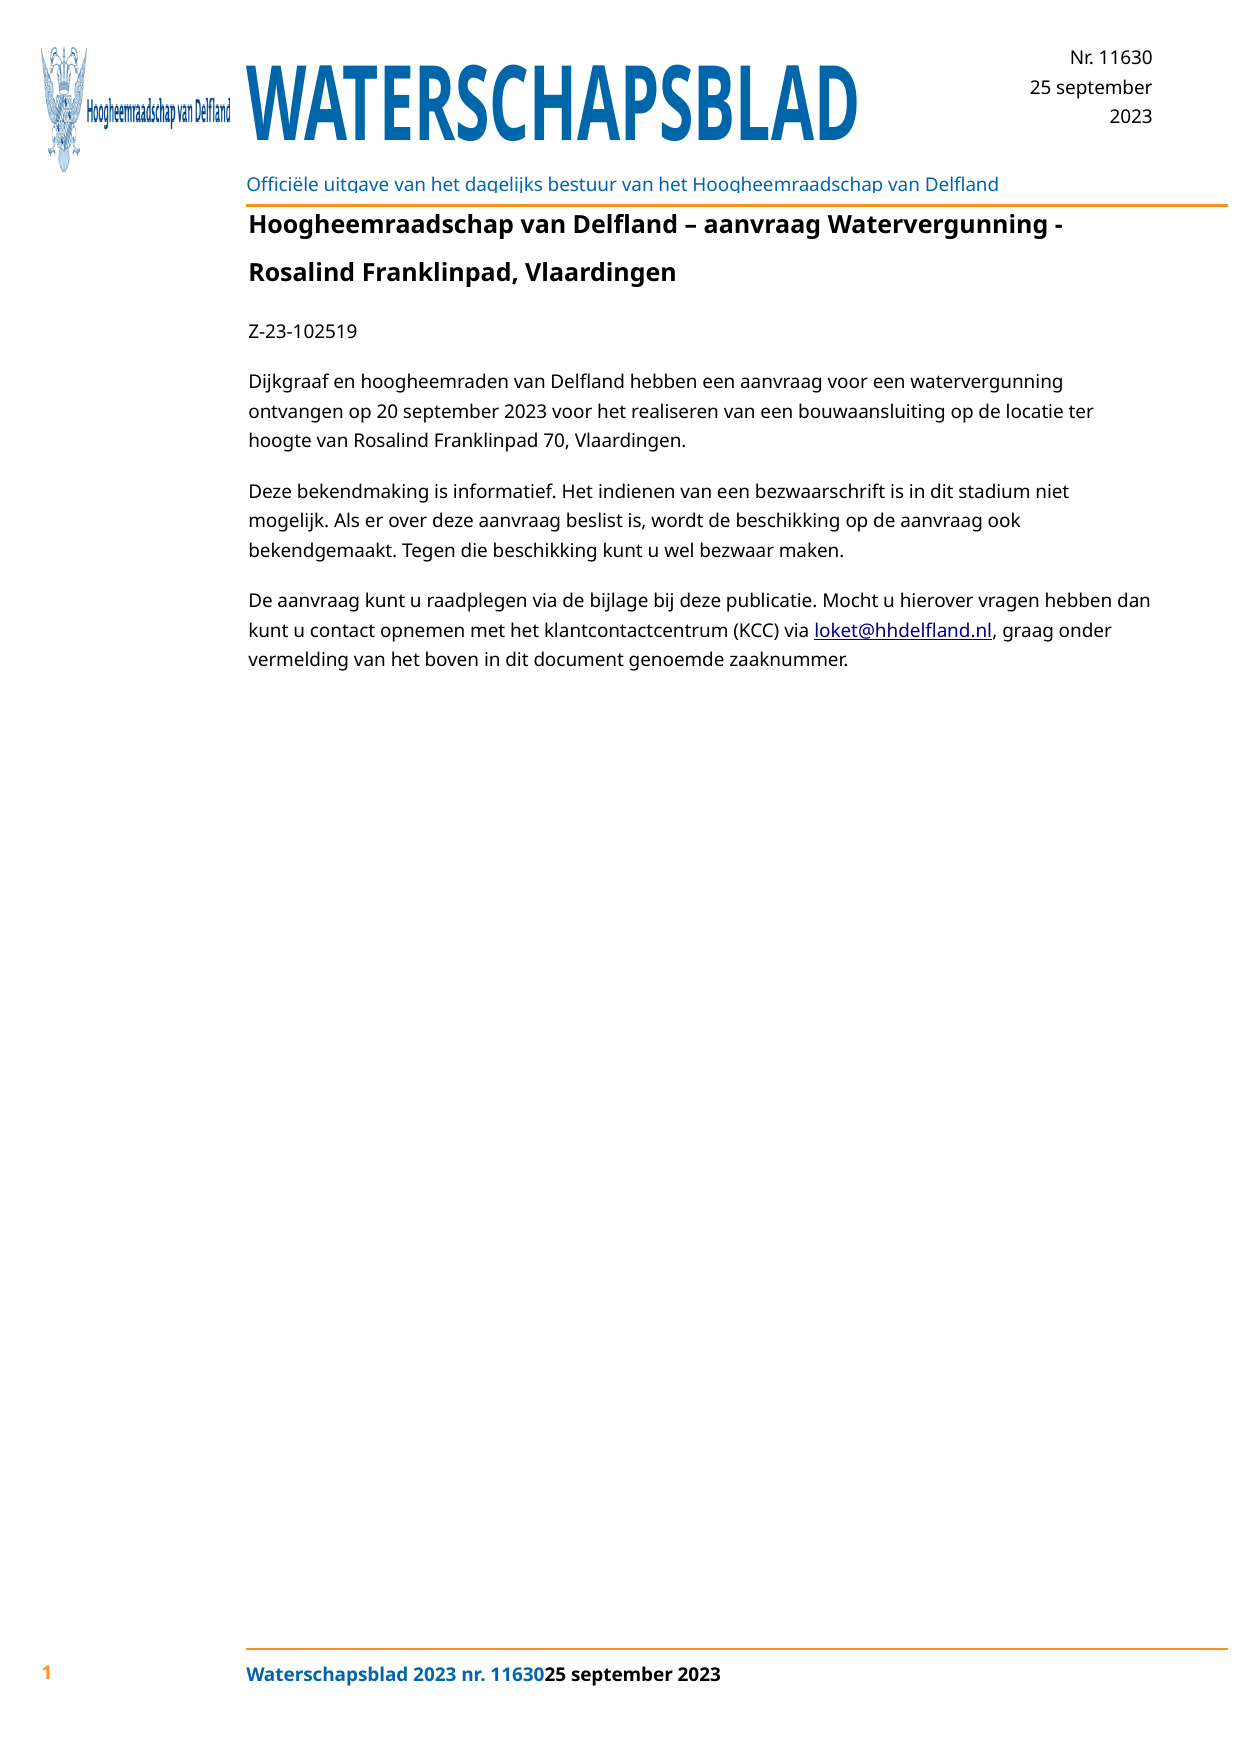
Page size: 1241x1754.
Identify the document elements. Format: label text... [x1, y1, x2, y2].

text Z-23-102519 [248, 318, 1152, 344]
text Deze bekendmaking is informatief. Het indienen van een bezwaarschrift is in dit stadium niet mogelijk. Als er over deze aanvraag beslist is, wordt de beschikking op de aanvraag ook bekendgemaakt. Tegen die beschikking kunt u wel bezwaar maken. [248, 478, 1152, 563]
picture [41, 47, 231, 172]
text Hoogheemraadschap van Delfland – aanvraag Watervergunning - Rosalind Franklinpad, Vlaardingen [248, 207, 1152, 288]
text Dijkgraaf en hoogheemraden van Delfland hebben een aanvraag voor een watervergunning ontvangen op 20 september 2023 voor het realiseren van een bouwaansluiting op de locatie ter hoogte van Rosalind Franklinpad 70, Vlaardingen. [248, 368, 1152, 453]
text De aanvraag kunt u raadplegen via de bijlage bij deze publicatie. Mocht u hierover vragen hebben dan kunt u contact opnemen met het klantcontactcentrum (KCC) via loket@hhdelfland.nl, graag onder vermelding van het boven in dit document genoemde zaaknummer. [248, 587, 1152, 672]
